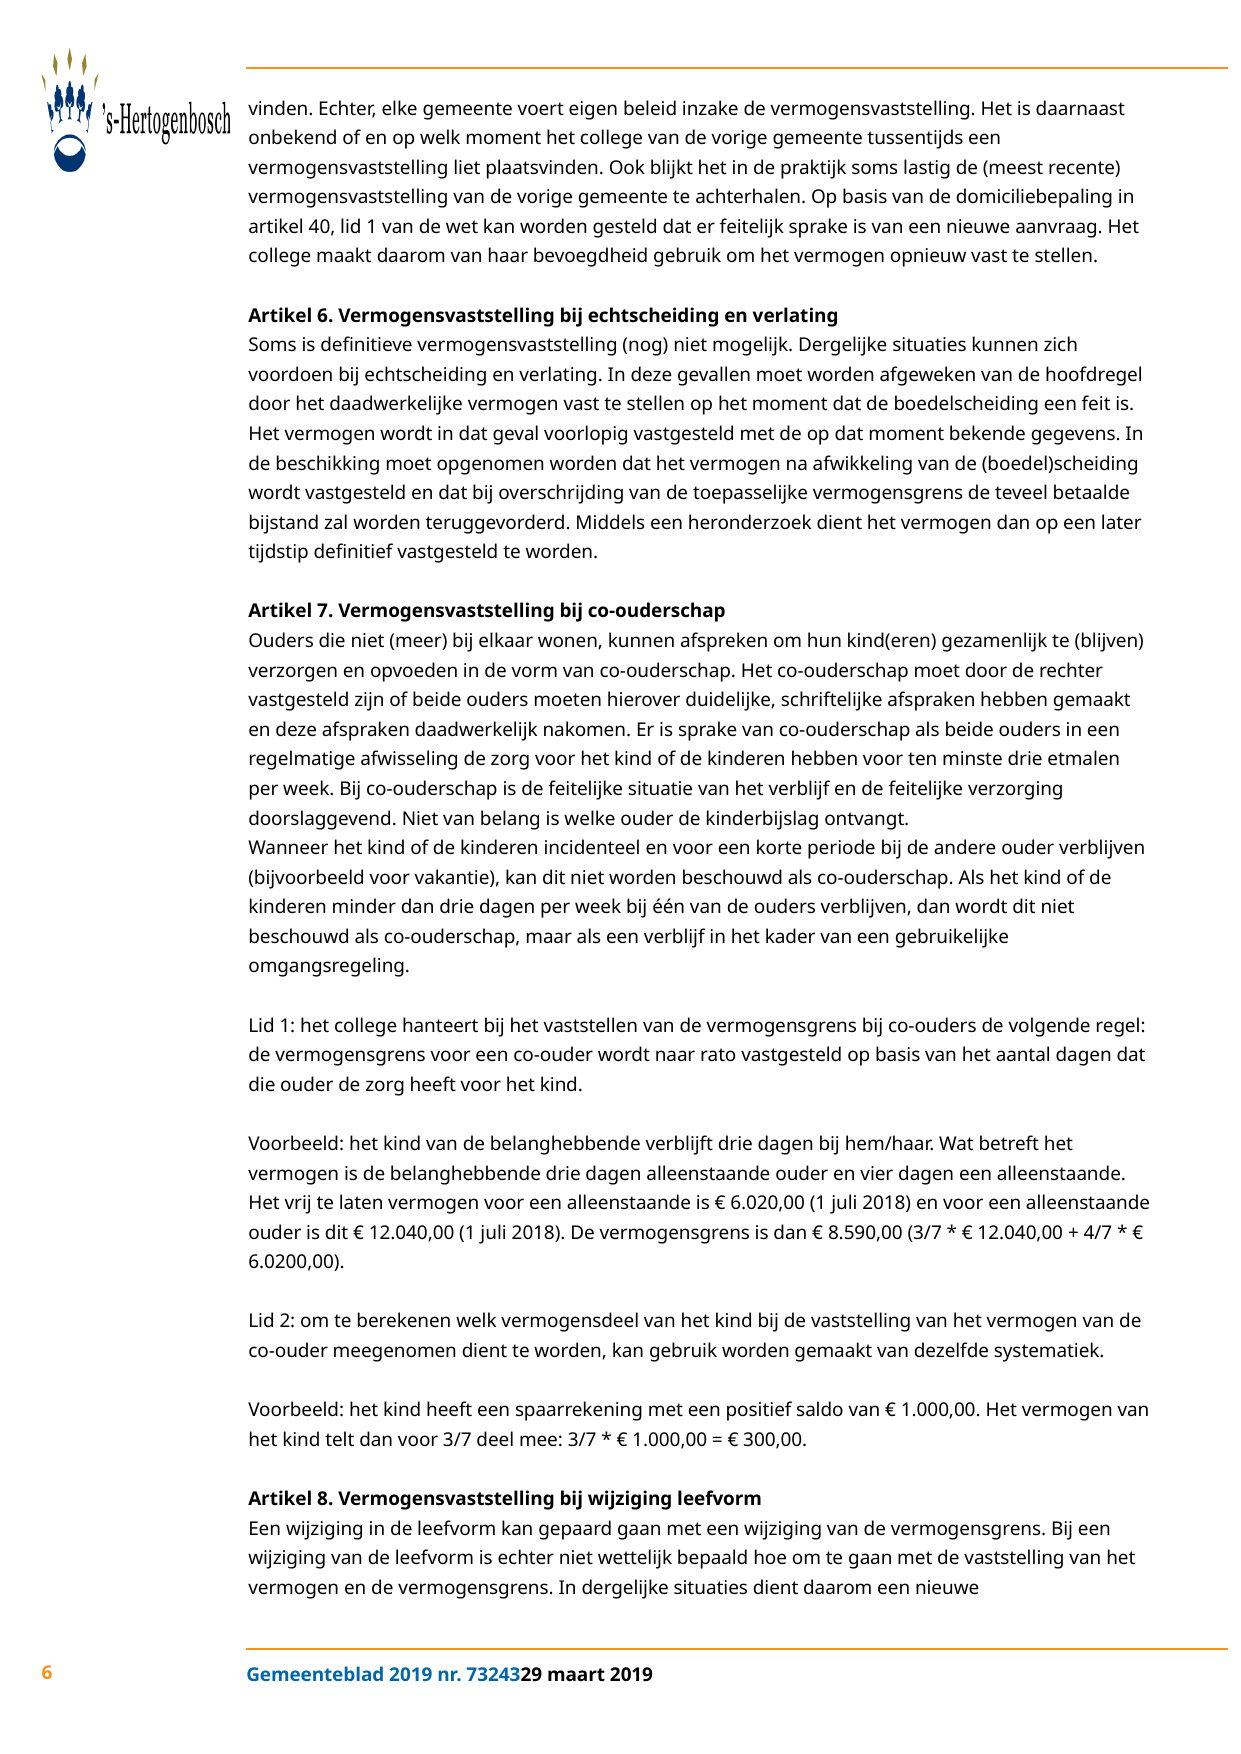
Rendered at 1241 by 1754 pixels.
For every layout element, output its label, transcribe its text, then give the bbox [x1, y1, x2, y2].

text Artikel 7. Vermogensvaststelling bij co-ouderschap [248, 598, 1152, 623]
picture [41, 47, 231, 172]
text Voorbeeld: het kind heeft een spaarrekening met een positief saldo van € 1.000,00. Het vermogen van het kind telt dan voor 3/7 deel mee: 3/7 * € 1.000,00 = € 300,00. [248, 1396, 1152, 1452]
text Artikel 6. Vermogensvaststelling bij echtscheiding en verlating [248, 302, 1152, 328]
text Voorbeeld: het kind van de belanghebbende verblijft drie dagen bij hem/haar. Wat betreft het vermogen is de belanghebbende drie dagen alleenstaande ouder en vier dagen een alleenstaande. Het vrij te laten vermogen voor een alleenstaande is € 6.020,00 (1 juli 2018) en voor een alleenstaande ouder is dit € 12.040,00 (1 juli 2018). De vermogensgrens is dan € 8.590,00 (3/7 * € 12.040,00 + 4/7 * € 6.0200,00). [248, 1130, 1152, 1274]
text Een wijziging in de leefvorm kan gepaard gaan met een wijziging van de vermogensgrens. Bij een wijziging van de leefvorm is echter niet wettelijk bepaald hoe om te gaan met de vaststelling van het vermogen en de vermogensgrens. In dergelijke situaties dient daarom een nieuwe [248, 1515, 1152, 1600]
text Soms is definitieve vermogensvaststelling (nog) niet mogelijk. Dergelijke situaties kunnen zich voordoen bij echtscheiding en verlating. In deze gevallen moet worden afgeweken van de hoofdregel door het daadwerkelijke vermogen vast te stellen op het moment dat de boedelscheiding een feit is. Het vermogen wordt in dat geval voorlopig vastgesteld met de op dat moment bekende gegevens. In de beschikking moet opgenomen worden dat het vermogen na afwikkeling van de (boedel)scheiding wordt vastgesteld en dat bij overschrijding van de toepasselijke vermogensgrens de teveel betaalde bijstand zal worden teruggevorderd. Middels een heronderzoek dient het vermogen dan op een later tijdstip definitief vastgesteld te worden. [248, 331, 1152, 564]
text Artikel 8. Vermogensvaststelling bij wijziging leefvorm [248, 1485, 1152, 1511]
text Lid 1: het college hanteert bij het vaststellen van de vermogensgrens bij co-ouders de volgende regel: de vermogensgrens voor een co-ouder wordt naar rato vastgesteld op basis van het aantal dagen dat die ouder de zorg heeft voor het kind. [248, 1012, 1152, 1097]
text Wanneer het kind of de kinderen incidenteel en voor een korte periode bij de andere ouder verblijven (bijvoorbeeld voor vakantie), kan dit niet worden beschouwd als co-ouderschap. Als het kind of de kinderen minder dan drie dagen per week bij één van de ouders verblijven, dan wordt dit niet beschouwd als co-ouderschap, maar als een verblijf in het kader van een gebruikelijke omgangsregeling. [248, 834, 1152, 978]
text Ouders die niet (meer) bij elkaar wonen, kunnen afspreken om hun kind(eren) gezamenlijk te (blijven) verzorgen en opvoeden in de vorm van co-ouderschap. Het co-ouderschap moet door de rechter vastgesteld zijn of beide ouders moeten hierover duidelijke, schriftelijke afspraken hebben gemaakt en deze afspraken daadwerkelijk nakomen. Er is sprake van co-ouderschap als beide ouders in een regelmatige afwisseling de zorg voor het kind of de kinderen hebben voor ten minste drie etmalen per week. Bij co-ouderschap is de feitelijke situatie van het verblijf en de feitelijke verzorging doorslaggevend. Niet van belang is welke ouder de kinderbijslag ontvangt. [248, 627, 1152, 831]
text vinden. Echter, elke gemeente voert eigen beleid inzake de vermogensvaststelling. Het is daarnaast onbekend of en op welk moment het college van de vorige gemeente tussentijds een vermogensvaststelling liet plaatsvinden. Ook blijkt het in de praktijk soms lastig de (meest recente) vermogensvaststelling van de vorige gemeente te achterhalen. Op basis van de domiciliebepaling in artikel 40, lid 1 van de wet kan worden gesteld dat er feitelijk sprake is van een nieuwe aanvraag. Het college maakt daarom van haar bevoegdheid gebruik om het vermogen opnieuw vast te stellen. [248, 95, 1152, 268]
text Lid 2: om te berekenen welk vermogensdeel van het kind bij de vaststelling van het vermogen van de co-ouder meegenomen dient te worden, kan gebruik worden gemaakt van dezelfde systematiek. [248, 1308, 1152, 1363]
